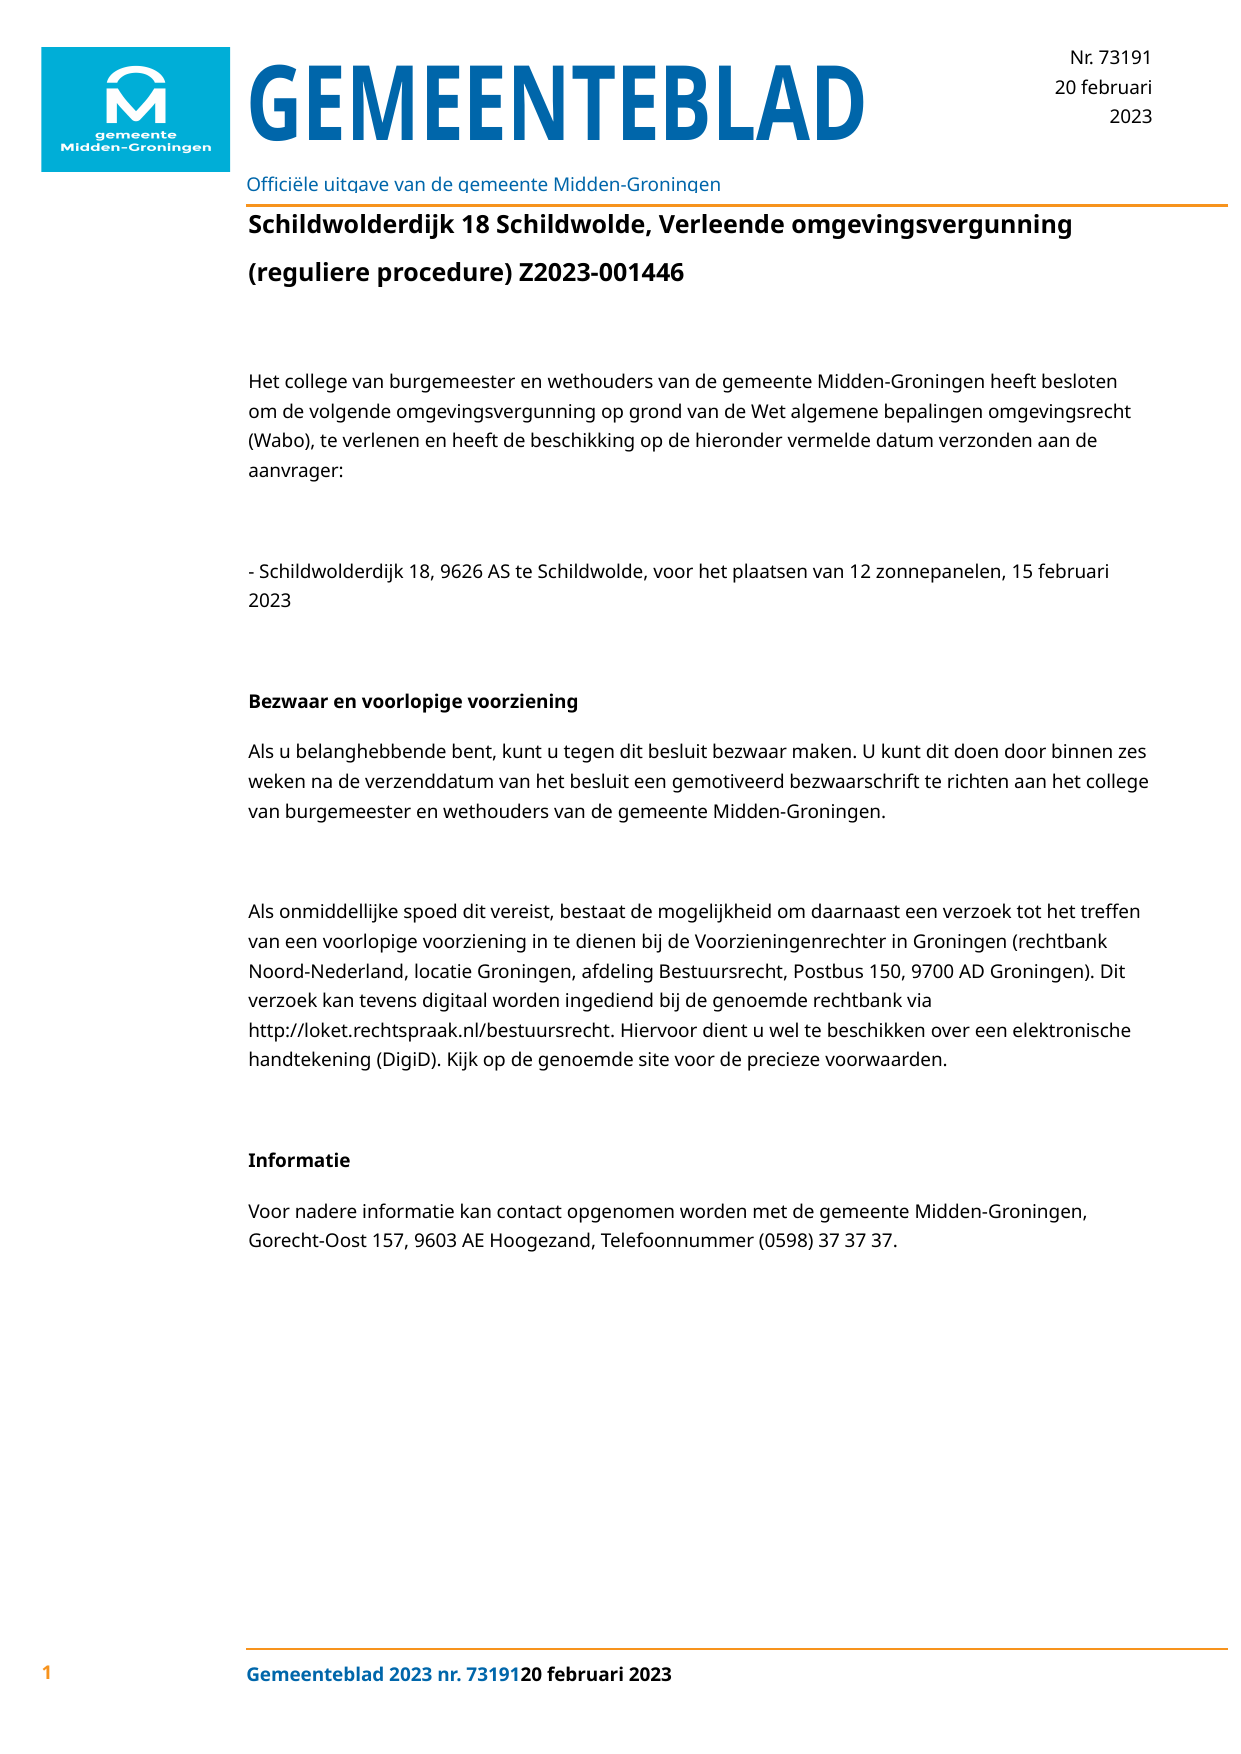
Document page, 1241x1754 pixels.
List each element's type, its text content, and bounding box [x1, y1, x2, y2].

text Het college van burgemeester en wethouders van de gemeente Midden-Groningen heeft besloten om de volgende omgevingsvergunning op grond van de Wet algemene bepalingen omgevingsrecht (Wabo), te verlenen en heeft de beschikking op de hieronder vermelde datum verzonden aan de aanvrager: [248, 368, 1152, 483]
text Schildwolderdijk 18 Schildwolde, Verleende omgevingsvergunning (reguliere procedure) Z2023-001446 [248, 207, 1152, 288]
text - Schildwolderdijk 18, 9626 AS te Schildwolde, voor het plaatsen van 12 zonnepanelen, 15 februari 2023 [248, 558, 1152, 613]
text Als u belanghebbende bent, kunt u tegen dit besluit bezwaar maken. U kunt dit doen door binnen zes weken na de verzenddatum van het besluit een gemotiveerd bezwaarschrift te richten aan het college van burgemeester en wethouders van de gemeente Midden-Groningen. [248, 739, 1152, 824]
picture [108, 66, 164, 82]
picture [184, 146, 190, 153]
text Als onmiddellijke spoed dit vereist, bestaat de mogelijkheid om daarnaast een verzoek tot het treffen van een voorlopige voorziening in te dienen bij de Voorzieningenrechter in Groningen (rechtbank Noord-Nederland, locatie Groningen, afdeling Bestuursrecht, Postbus 150, 9700 AD Groningen). Dit verzoek kan tevens digitaal worden ingediend bij de genoemde rechtbank via http://loket.rechtspraak.nl/bestuursrecht. Hiervoor dient u wel te beschikken over een elektronische handtekening (DigiD). Kijk op de genoemde site voor de precieze voorwaarden. [248, 899, 1152, 1072]
text Bezwaar en voorlopige voorziening [248, 688, 1152, 714]
picture [107, 89, 165, 122]
text Informatie [248, 1147, 1152, 1173]
text Voor nadere informatie kan contact opgenomen worden met de gemeente Midden-Groningen, Gorecht-Oost 157, 9603 AE Hoogezand, Telefoonnummer (0598) 37 37 37. [248, 1198, 1152, 1253]
